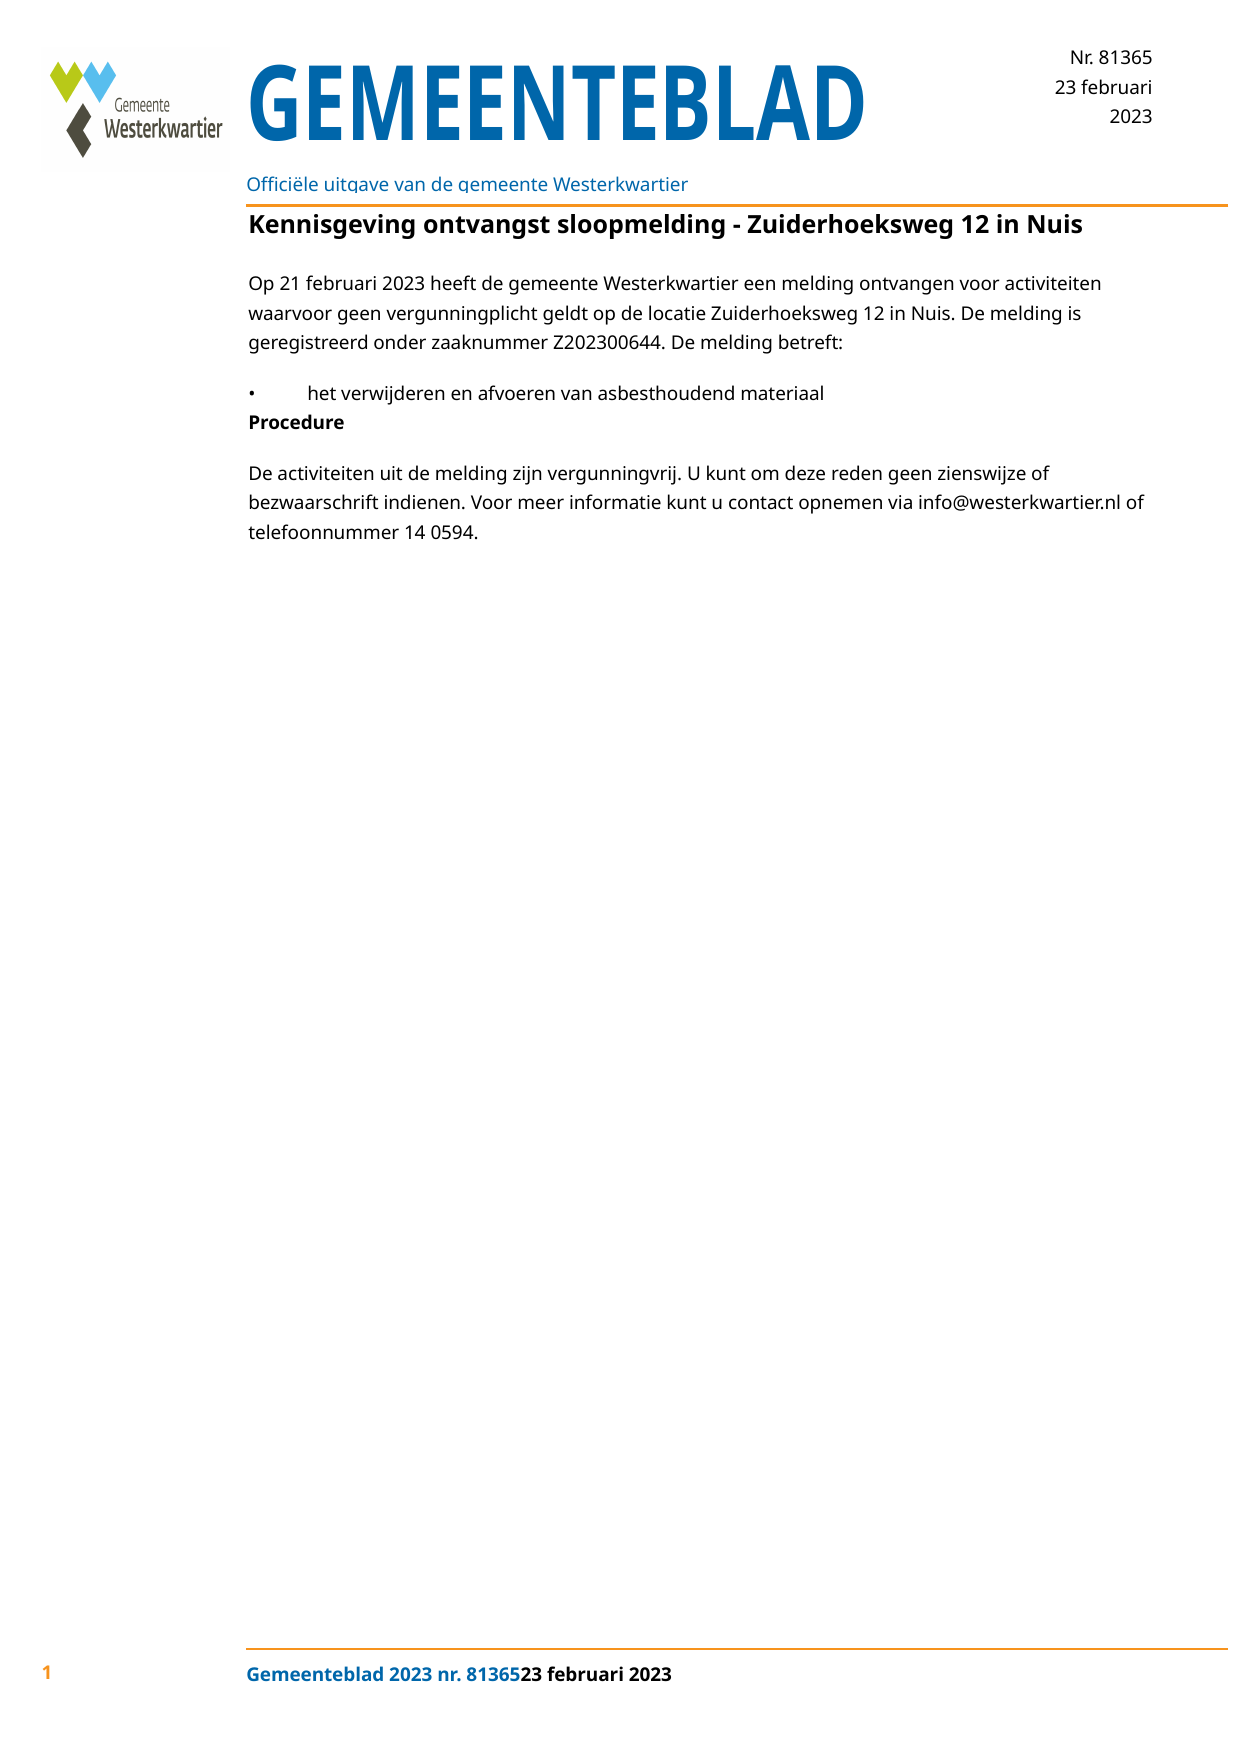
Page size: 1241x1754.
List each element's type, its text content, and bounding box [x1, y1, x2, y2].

list het verwijderen en afvoeren van asbesthoudend materiaal [248, 380, 1152, 406]
text De activiteiten uit de melding zijn vergunningvrij. U kunt om deze reden geen zienswijze of bezwaarschrift indienen. Voor meer informatie kunt u contact opnemen via info@westerkwartier.nl of telefoonnummer 14 0594. [248, 460, 1152, 545]
text Op 21 februari 2023 heeft de gemeente Westerkwartier een melding ontvangen voor activiteiten waarvoor geen vergunningplicht geldt op de locatie Zuiderhoeksweg 12 in Nuis. De melding is geregistreerd onder zaaknummer Z202300644. De melding betreft: [248, 270, 1152, 355]
text Kennisgeving ontvangst sloopmelding - Zuiderhoeksweg 12 in Nuis [248, 207, 1152, 241]
picture [41, 47, 231, 172]
text Procedure [248, 409, 1152, 435]
